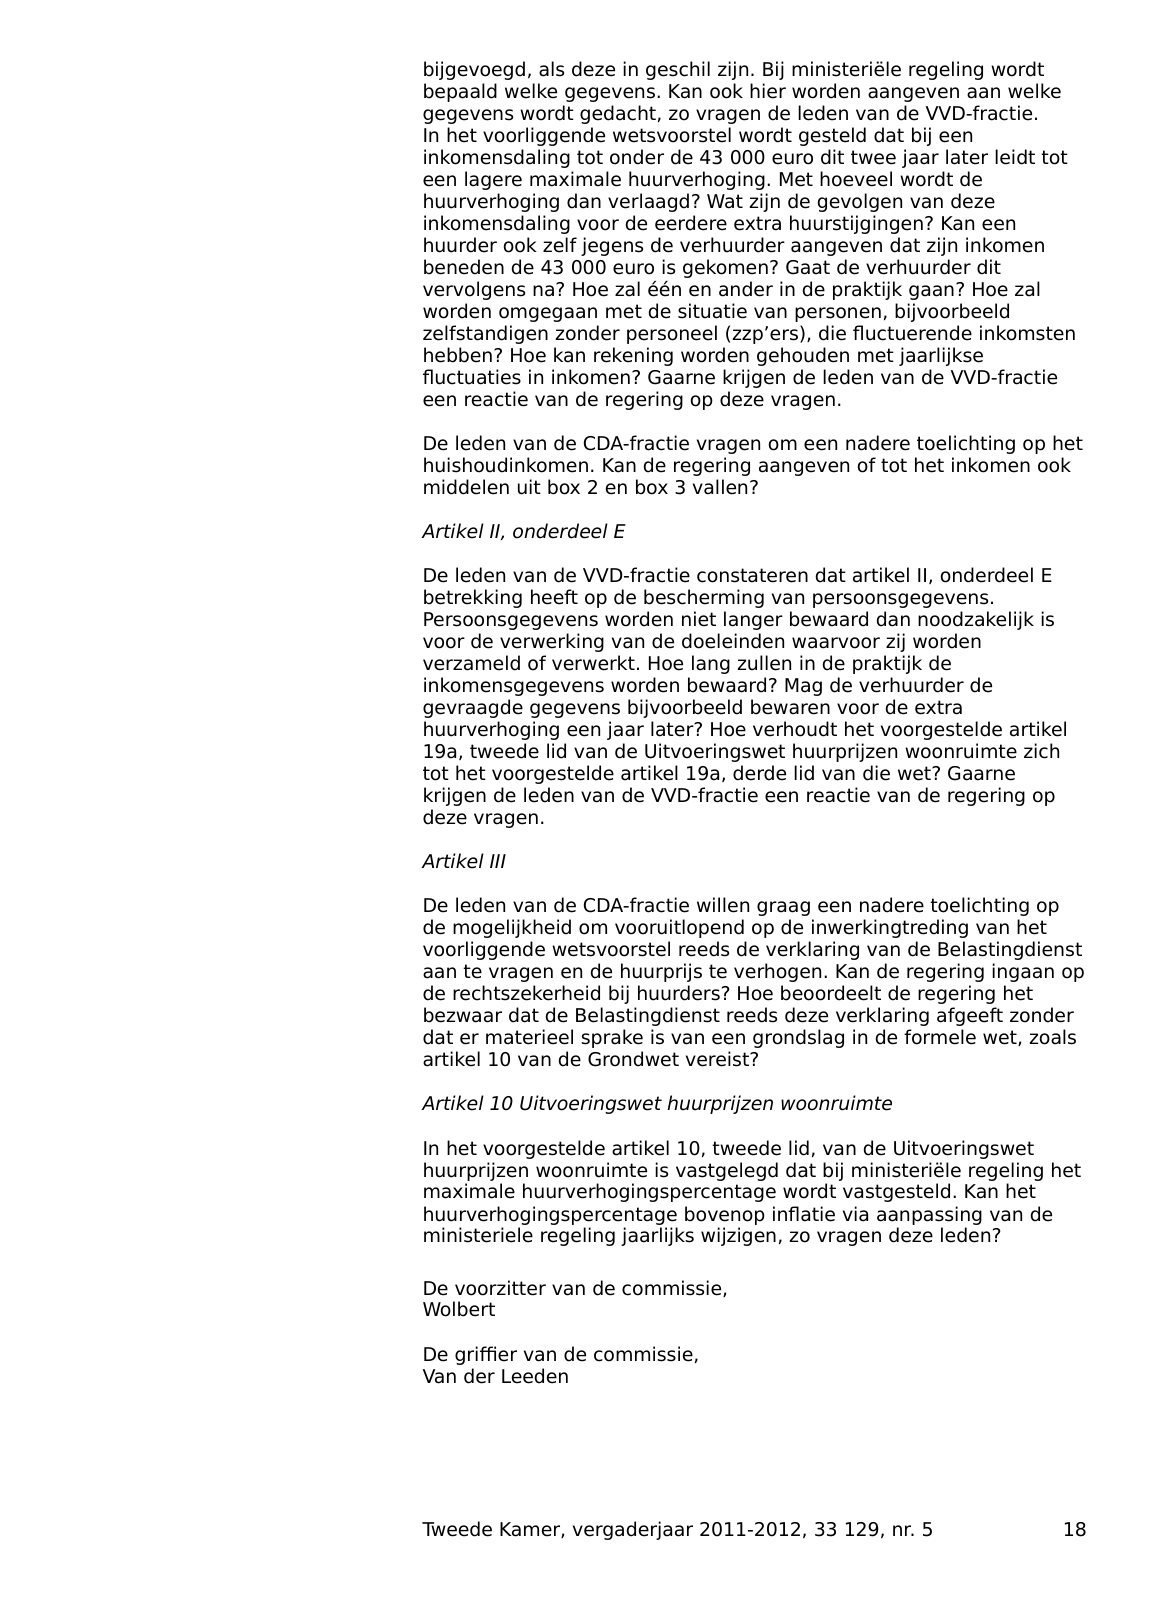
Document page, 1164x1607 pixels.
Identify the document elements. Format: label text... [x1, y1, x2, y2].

text In het voorgestelde artikel 10, tweede lid, van de Uitvoeringswet huurprijzen woonruimte is vastgelegd dat bij ministeriële regeling het maximale huurverhogingspercentage wordt vastgesteld. Kan het huurverhogingspercentage bovenop inflatie via aanpassing van de ministeriele regeling jaarlijks wijzigen, zo vragen deze leden? [422, 1137, 1087, 1247]
text De leden van de CDA-fractie vragen om een nadere toelichting op het huishoudinkomen. Kan de regering aangeven of tot het inkomen ook middelen uit box 2 en box 3 vallen? [422, 433, 1087, 499]
text De leden van de VVD-fractie constateren dat artikel II, onderdeel E betrekking heeft op de bescherming van persoonsgegevens. Persoonsgegevens worden niet langer bewaard dan noodzakelijk is voor de verwerking van de doeleinden waarvoor zij worden verzameld of verwerkt. Hoe lang zullen in de praktijk de inkomensgegevens worden bewaard? Mag de verhuurder de gevraagde gegevens bijvoorbeeld bewaren voor de extra huurverhoging een jaar later? Hoe verhoudt het voorgestelde artikel 19a, tweede lid van de Uitvoeringswet huurprijzen woonruimte zich tot het voorgestelde artikel 19a, derde lid van die wet? Gaarne krijgen de leden van de VVD-fractie een reactie van de regering op deze vragen. [422, 565, 1087, 829]
text De voorzitter van de commissie, Wolbert [422, 1277, 1087, 1321]
subtitle Artikel 10 Uitvoeringswet huurprijzen woonruimte [422, 1093, 1087, 1115]
text In het voorliggende wetsvoorstel wordt gesteld dat bij een inkomensdaling tot onder de 43 000 euro dit twee jaar later leidt tot een lagere maximale huurverhoging. Met hoeveel wordt de huurverhoging dan verlaagd? Wat zijn de gevolgen van deze inkomensdaling voor de eerdere extra huurstijgingen? Kan een huurder ook zelf jegens de verhuurder aangeven dat zijn inkomen beneden de 43 000 euro is gekomen? Gaat de verhuurder dit vervolgens na? Hoe zal één en ander in de praktijk gaan? Hoe zal worden omgegaan met de situatie van personen, bijvoorbeeld zelfstandigen zonder personeel (zzp’ers), die fluctuerende inkomsten hebben? Hoe kan rekening worden gehouden met jaarlijkse fluctuaties in inkomen? Gaarne krijgen de leden van de VVD-fractie een reactie van de regering op deze vragen. [422, 125, 1087, 411]
text De griffier van de commissie, Van der Leeden [422, 1343, 1087, 1387]
text De leden van de CDA-fractie willen graag een nadere toelichting op de mogelijkheid om vooruitlopend op de inwerkingtreding van het voorliggende wetsvoorstel reeds de verklaring van de Belastingdienst aan te vragen en de huurprijs te verhogen. Kan de regering ingaan op de rechtszekerheid bij huurders? Hoe beoordeelt de regering het bezwaar dat de Belastingdienst reeds deze verklaring afgeeft zonder dat er materieel sprake is van een grondslag in de formele wet, zoals artikel 10 van de Grondwet vereist? [422, 895, 1087, 1071]
subtitle Artikel III [422, 851, 1087, 873]
text bijgevoegd, als deze in geschil zijn. Bij ministeriële regeling wordt bepaald welke gegevens. Kan ook hier worden aangeven aan welke gegevens wordt gedacht, zo vragen de leden van de VVD-fractie. [422, 59, 1087, 125]
subtitle Artikel II, onderdeel E [422, 521, 1087, 543]
